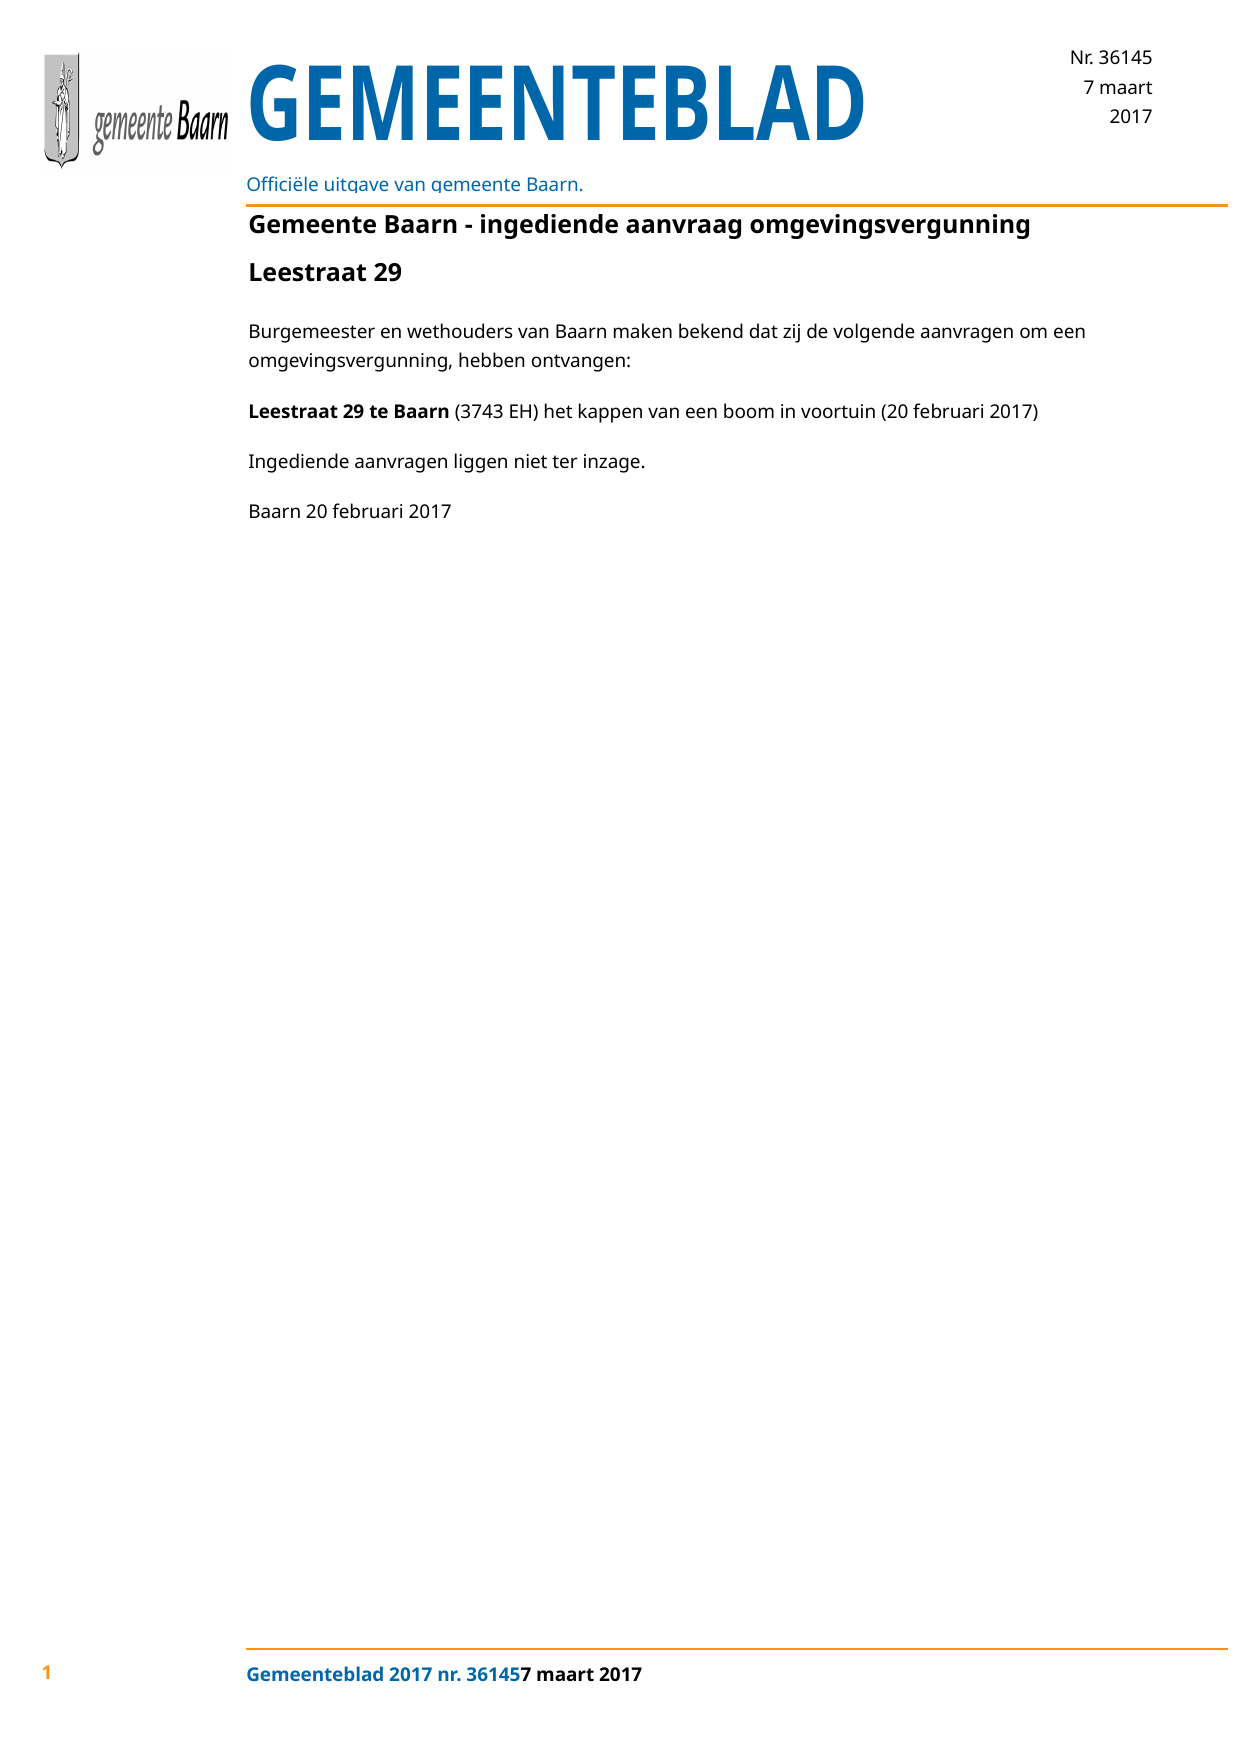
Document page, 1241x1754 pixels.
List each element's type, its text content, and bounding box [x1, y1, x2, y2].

text Gemeente Baarn - ingediende aanvraag omgevingsvergunning Leestraat 29 [248, 207, 1152, 288]
text Ingediende aanvragen liggen niet ter inzage. [248, 448, 1152, 474]
text Leestraat 29 te Baarn (3743 EH) het kappen van een boom in voortuin (20 februari 2017) [248, 398, 1152, 424]
text Baarn 20 februari 2017 [248, 499, 1152, 524]
picture [41, 47, 231, 172]
text Burgemeester en wethouders van Baarn maken bekend dat zij de volgende aanvragen om een omgevingsvergunning, hebben ontvangen: [248, 318, 1152, 373]
